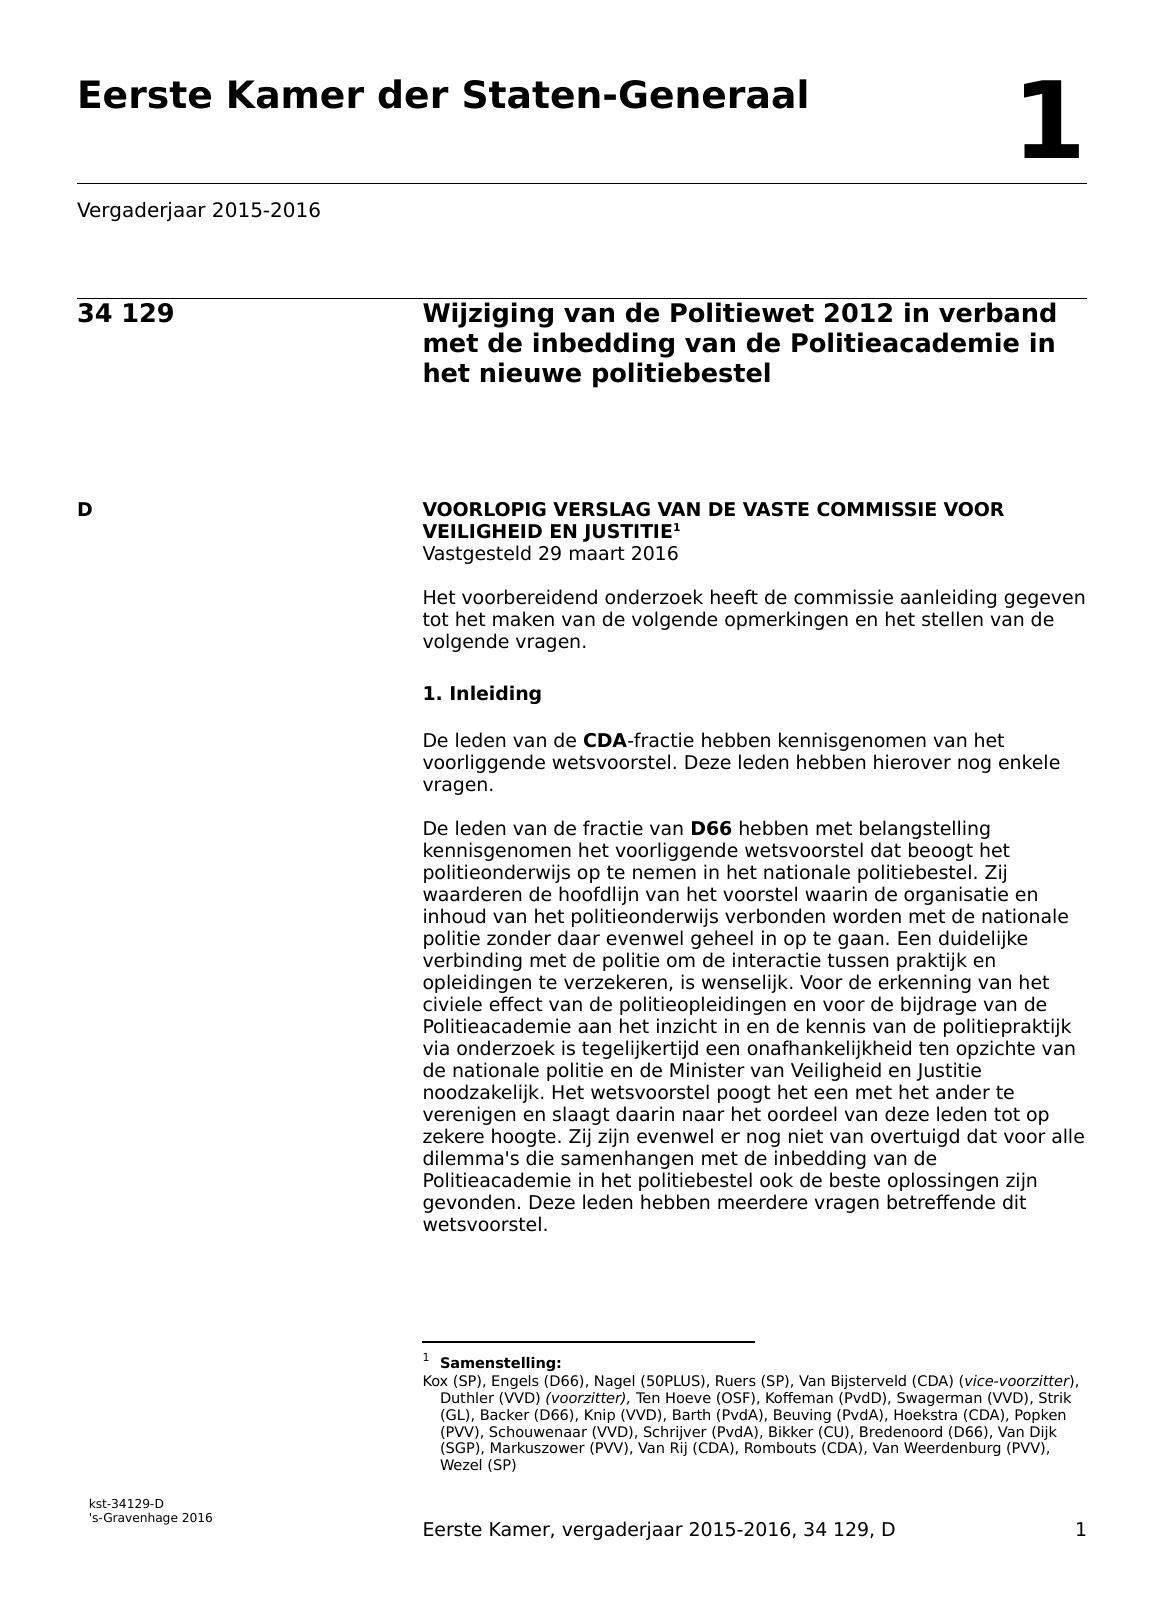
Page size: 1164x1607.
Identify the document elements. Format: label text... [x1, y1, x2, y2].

subtitle D VOORLOPIG VERSLAG VAN DE VASTE COMMISSIE VOOR VEILIGHEID EN JUSTITIE [77, 499, 1087, 543]
text 's-Gravenhage 2016 [88, 1511, 323, 1525]
text kst-34129-D [88, 1497, 323, 1511]
text De leden van de CDA-fractie hebben kennisgenomen van het voorliggende wetsvoorstel. Deze leden hebben hierover nog enkele vragen. [422, 730, 1087, 796]
table_header Eerste Kamer der Staten-Generaal [77, 59, 886, 183]
text Vastgesteld 29 maart 2016 [422, 543, 1087, 565]
text De leden van de fractie van D66 hebben met belangstelling kennisgenomen het voorliggende wetsvoorstel dat beoogt het politieonderwijs op te nemen in het nationale politiebestel. Zij waarderen de hoofdlijn van het voorstel waarin de organisatie en inhoud van het politieonderwijs verbonden worden met de nationale politie zonder daar evenwel geheel in op te gaan. Een duidelijke verbinding met de politie om de interactie tussen praktijk en opleidingen te verzekeren, is wenselijk. Voor de erkenning van het civiele effect van de politieopleidingen en voor de bijdrage van de Politieacademie aan het inzicht in en de kennis van de politiepraktijk via onderzoek is tegelijkertijd een onafhankelijkheid ten opzichte van de nationale politie en de Minister van Veiligheid en Justitie noodzakelijk. Het wetsvoorstel poogt het een met het ander te verenigen en slaagt daarin naar het oordeel van deze leden tot op zekere hoogte. Zij zijn evenwel er nog niet van overtuigd dat voor alle dilemma's die samenhangen met de inbedding van de Politieacademie in het politiebestel ook de beste oplossingen zijn gevonden. Deze leden hebben meerdere vragen betreffende dit wetsvoorstel. [422, 818, 1087, 1236]
text Samenstelling: [422, 1351, 1087, 1373]
text Het voorbereidend onderzoek heeft de commissie aanleiding gegeven tot het maken van de volgende opmerkingen en het stellen van de volgende vragen. [422, 587, 1087, 653]
subtitle 1. Inleiding [422, 683, 1087, 705]
text Kox (SP), Engels (D66), Nagel (50PLUS), Ruers (SP), Van Bijsterveld (CDA) (vice-voorzitter), Duthler (VVD) (voorzitter), Ten Hoeve (OSF), Koffeman (PvdD), Swagerman (VVD), Strik (GL), Backer (D66), Knip (VVD), Barth (PvdA), Beuving (PvdA), Hoekstra (CDA), Popken (PVV), Schouwenaar (VVD), Schrijver (PvdA), Bikker (CU), Bredenoord (D66), Van Dijk (SGP), Markuszower (PVV), Van Rij (CDA), Rombouts (CDA), Van Weerdenburg (PVV), Wezel (SP) [422, 1373, 1087, 1474]
table_cell Vergaderjaar 2015-2016 [77, 184, 1087, 298]
table_header 1 [886, 59, 1087, 183]
subtitle 34 129 Wijziging van de Politiewet 2012 in verband met de inbedding van de Politieacademie in het nieuwe politiebestel [77, 299, 1087, 388]
